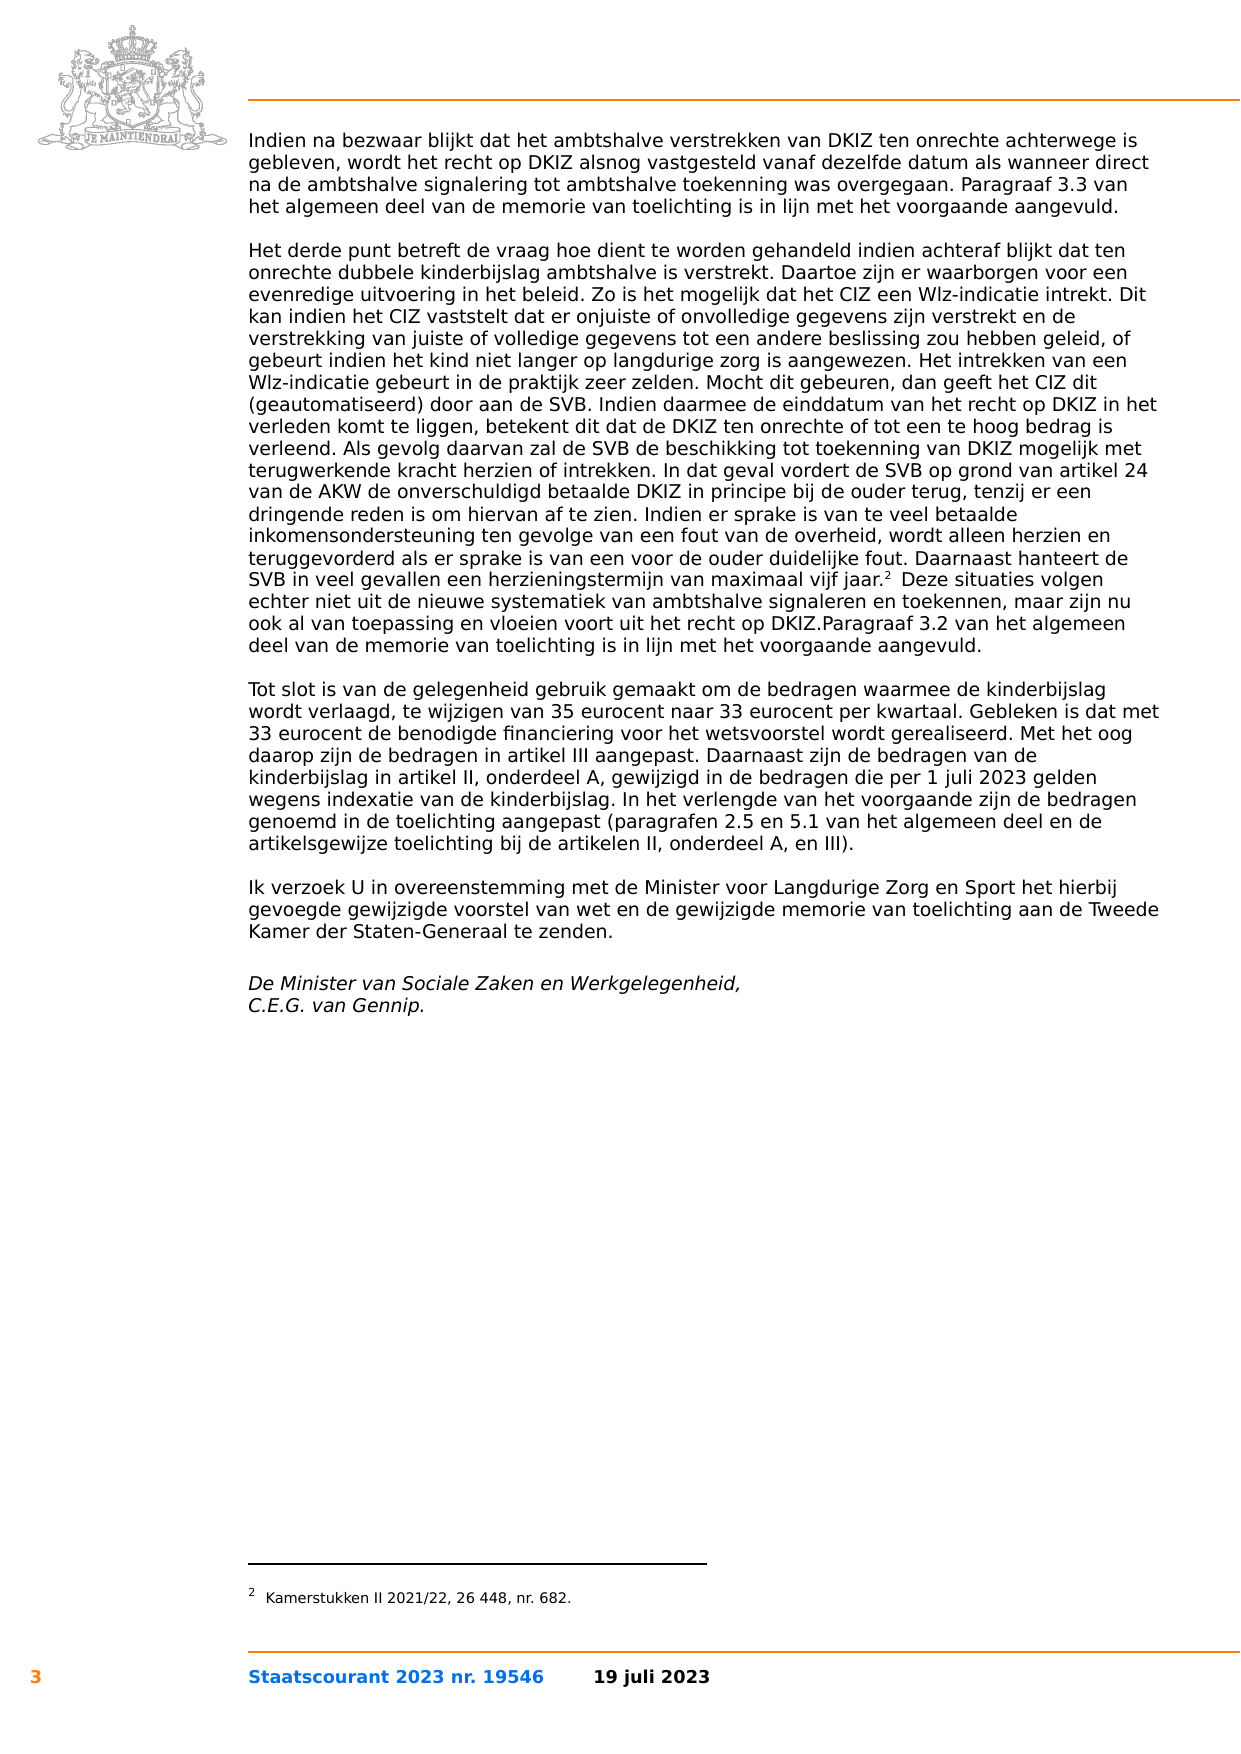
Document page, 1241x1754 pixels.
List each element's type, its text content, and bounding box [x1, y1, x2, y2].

text Tot slot is van de gelegenheid gebruik gemaakt om de bedragen waarmee de kinderbijslag wordt verlaagd, te wijzigen van 35 eurocent naar 33 eurocent per kwartaal. Gebleken is dat met 33 eurocent de benodigde financiering voor het wetsvoorstel wordt gerealiseerd. Met het oog daarop zijn de bedragen in artikel III aangepast. Daarnaast zijn de bedragen van de kinderbijslag in artikel II, onderdeel A, gewijzigd in de bedragen die per 1 juli 2023 gelden wegens indexatie van de kinderbijslag. In het verlengde van het voorgaande zijn de bedragen genoemd in de toelichting aangepast (paragrafen 2.5 en 5.1 van het algemeen deel en de artikelsgewijze toelichting bij de artikelen II, onderdeel A, en III). [248, 679, 1163, 855]
text Kamerstukken II 2021/22, 26 448, nr. 682. [248, 1586, 1163, 1608]
text De Minister van Sociale Zaken en Werkgelegenheid, C.E.G. van Gennip. [248, 973, 1163, 1017]
text Het derde punt betreft de vraag hoe dient te worden gehandeld indien achteraf blijkt dat ten onrechte dubbele kinderbijslag ambtshalve is verstrekt. Daartoe zijn er waarborgen voor een evenredige uitvoering in het beleid. Zo is het mogelijk dat het CIZ een Wlz-indicatie intrekt. Dit kan indien het CIZ vaststelt dat er onjuiste of onvolledige gegevens zijn verstrekt en de verstrekking van juiste of volledige gegevens tot een andere beslissing zou hebben geleid, of gebeurt indien het kind niet langer op langdurige zorg is aangewezen. Het intrekken van een Wlz-indicatie gebeurt in de praktijk zeer zelden. Mocht dit gebeuren, dan geeft het CIZ dit (geautomatiseerd) door aan de SVB. Indien daarmee de einddatum van het recht op DKIZ in het verleden komt te liggen, betekent dit dat de DKIZ ten onrechte of tot een te hoog bedrag is verleend. Als gevolg daarvan zal de SVB de beschikking tot toekenning van DKIZ mogelijk met terugwerkende kracht herzien of intrekken. In dat geval vordert de SVB op grond van artikel 24 van de AKW de onverschuldigd betaalde DKIZ in principe bij de ouder terug, tenzij er een dringende reden is om hiervan af te zien. Indien er sprake is van te veel betaalde inkomensondersteuning ten gevolge van een fout van de overheid, wordt alleen herzien en teruggevorderd als er sprake is van een voor de ouder duidelijke fout. Daarnaast hanteert de SVB in veel gevallen een herzieningstermijn van maximaal vijf jaar. Deze situaties volgen echter niet uit de nieuwe systematiek van ambtshalve signaleren en toekennen, maar zijn nu ook al van toepassing en vloeien voort uit het recht op DKIZ.Paragraaf 3.2 van het algemeen deel van de memorie van toelichting is in lijn met het voorgaande aangevuld. [248, 240, 1163, 657]
text Ik verzoek U in overeenstemming met de Minister voor Langdurige Zorg en Sport het hierbij gevoegde gewijzigde voorstel van wet en de gewijzigde memorie van toelichting aan de Tweede Kamer der Staten-Generaal te zenden. [248, 877, 1163, 943]
picture [38, 25, 227, 150]
text Indien na bezwaar blijkt dat het ambtshalve verstrekken van DKIZ ten onrechte achterwege is gebleven, wordt het recht op DKIZ alsnog vastgesteld vanaf dezelfde datum als wanneer direct na de ambtshalve signalering tot ambtshalve toekenning was overgegaan. Paragraaf 3.3 van het algemeen deel van de memorie van toelichting is in lijn met het voorgaande aangevuld. [248, 130, 1163, 218]
